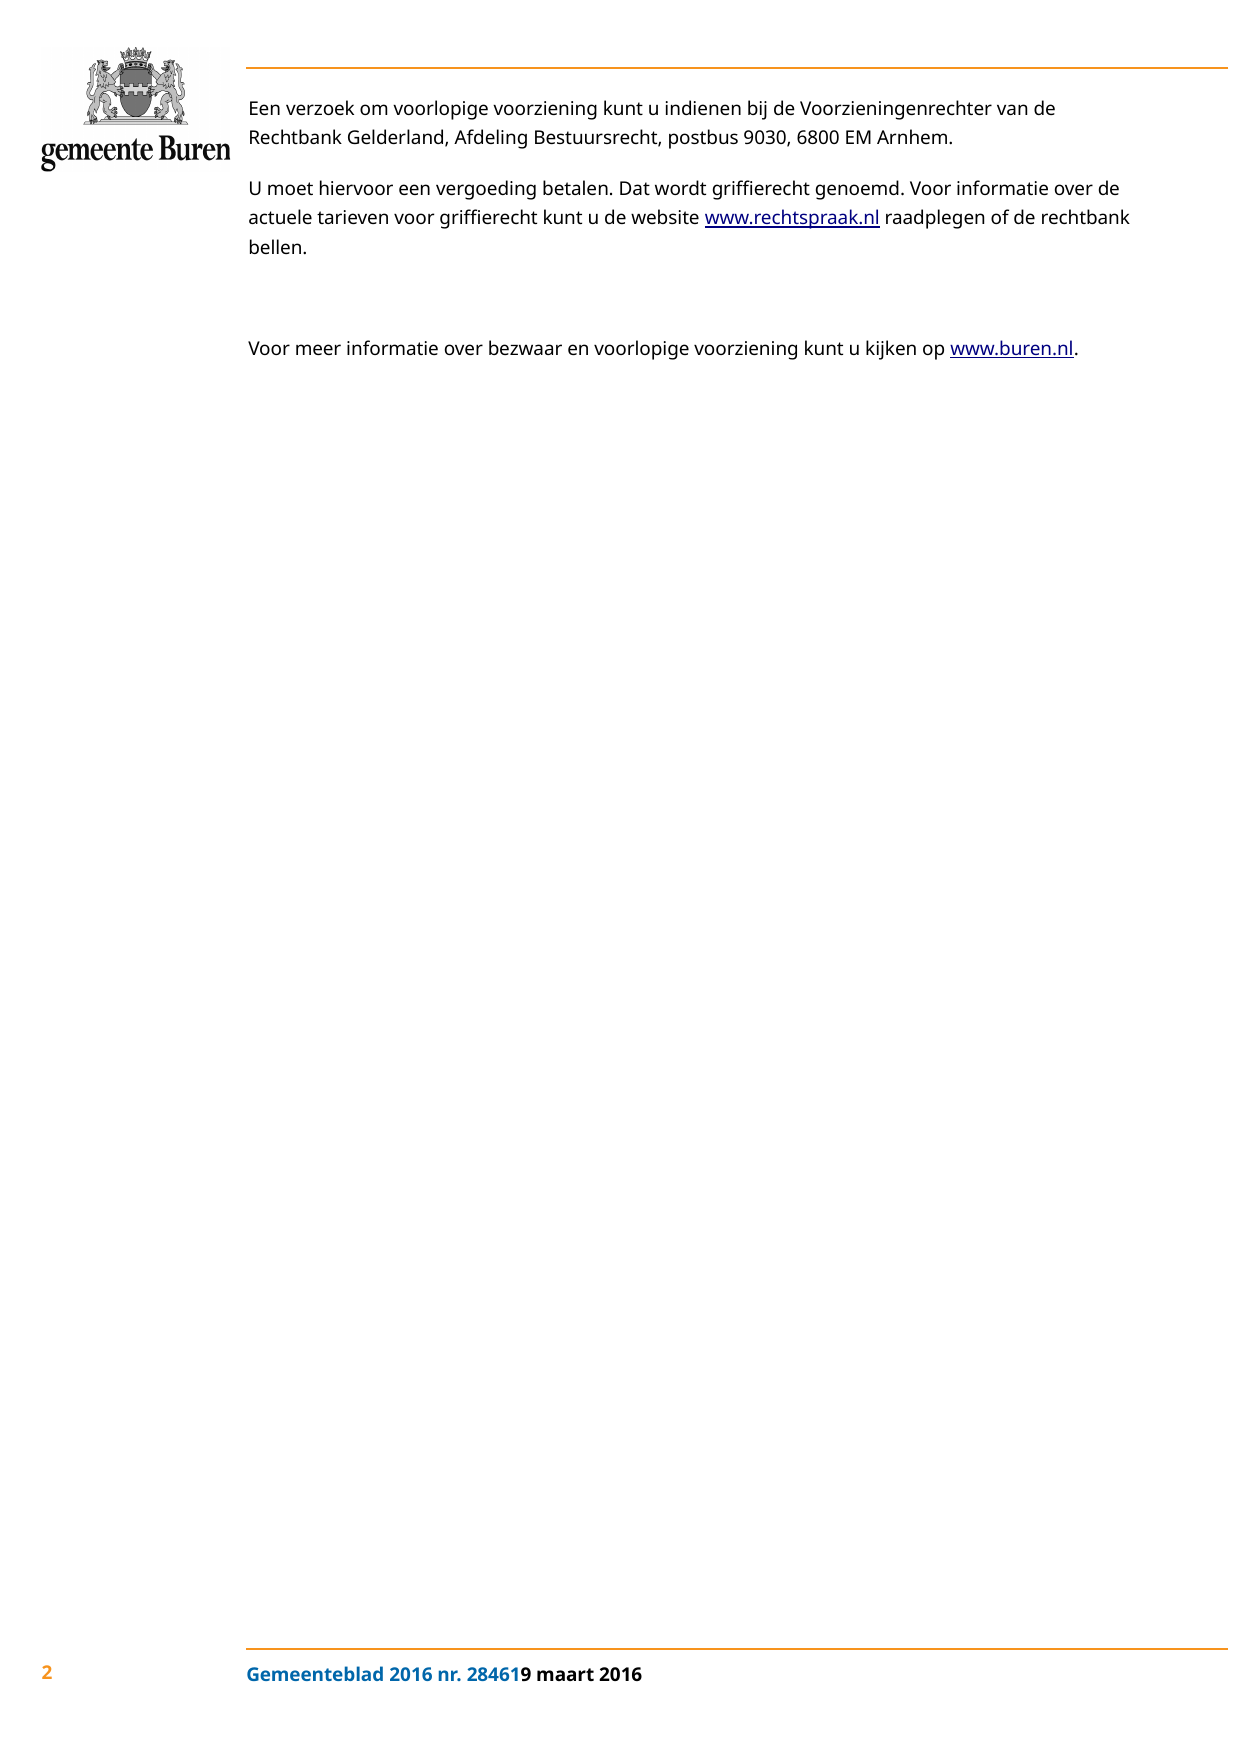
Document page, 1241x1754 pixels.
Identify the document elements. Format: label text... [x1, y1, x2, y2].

text Voor meer informatie over bezwaar en voorlopige voorziening kunt u kijken op www.buren.nl. [248, 335, 1152, 361]
picture [41, 47, 231, 172]
text U moet hiervoor een vergoeding betalen. Dat wordt griffierecht genoemd. Voor informatie over de actuele tarieven voor griffierecht kunt u de website www.rechtspraak.nl raadplegen of de rechtbank bellen. [248, 175, 1152, 260]
text Een verzoek om voorlopige voorziening kunt u indienen bij de Voorzieningenrechter van de Rechtbank Gelderland, Afdeling Bestuursrecht, postbus 9030, 6800 EM Arnhem. [248, 95, 1152, 150]
